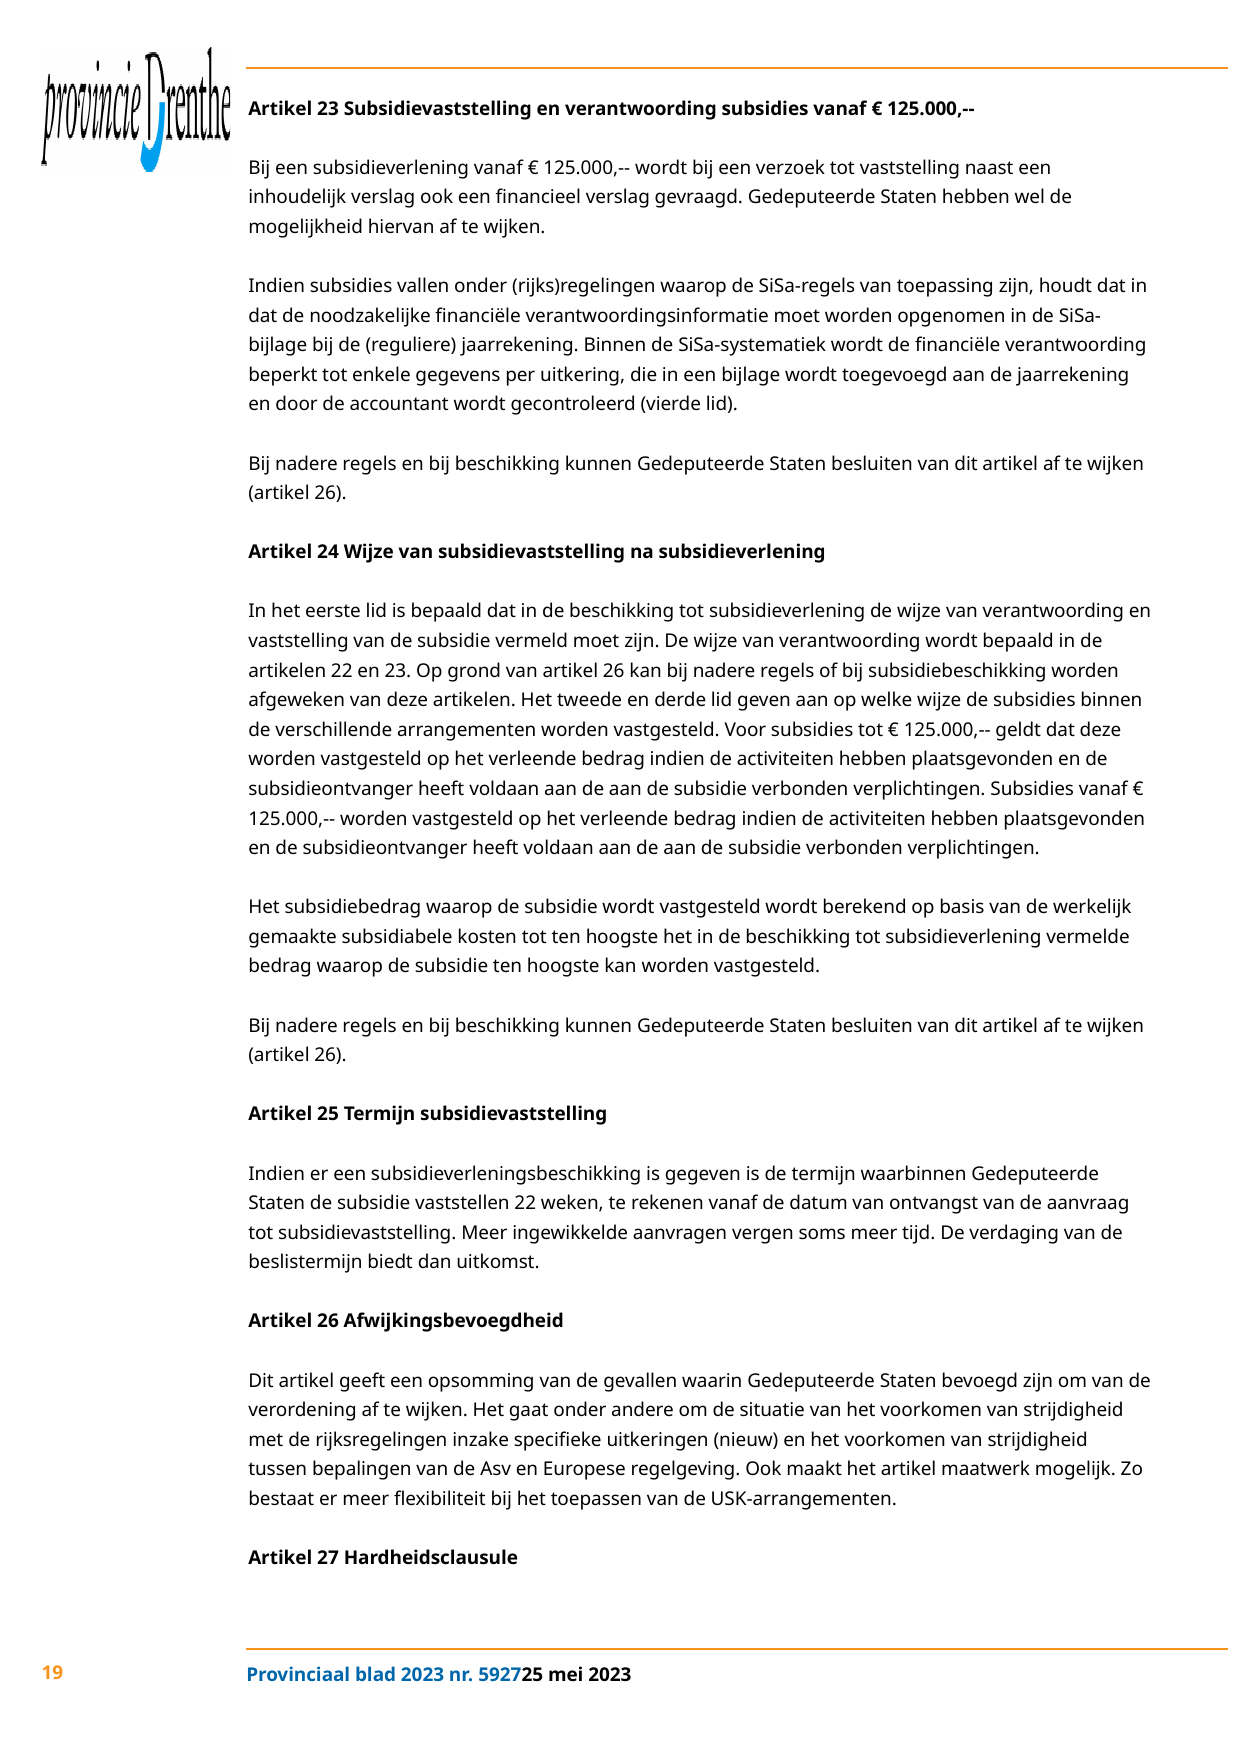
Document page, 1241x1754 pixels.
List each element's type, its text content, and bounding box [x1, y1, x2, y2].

text Artikel 26 Afwijkingsbevoegdheid [248, 1308, 1152, 1333]
text Indien er een subsidieverleningsbeschikking is gegeven is de termijn waarbinnen Gedeputeerde Staten de subsidie vaststellen 22 weken, te rekenen vanaf de datum van ontvangst van de aanvraag tot subsidievaststelling. Meer ingewikkelde aanvragen vergen soms meer tijd. De verdaging van de beslistermijn biedt dan uitkomst. [248, 1160, 1152, 1274]
text Artikel 24 Wijze van subsidievaststelling na subsidieverlening [248, 538, 1152, 564]
text Artikel 23 Subsidievaststelling en verantwoording subsidies vanaf € 125.000,-- [248, 95, 1152, 121]
text Artikel 25 Termijn subsidievaststelling [248, 1101, 1152, 1126]
text Dit artikel geeft een opsomming van de gevallen waarin Gedeputeerde Staten bevoegd zijn om van de verordening af te wijken. Het gaat onder andere om de situatie van het voorkomen van strijdigheid met de rijksregelingen inzake specifieke uitkeringen (nieuw) en het voorkomen van strijdigheid tussen bepalingen van de Asv en Europese regelgeving. Ook maakt het artikel maatwerk mogelijk. Zo bestaat er meer flexibiliteit bij het toepassen van de USK-arrangementen. [248, 1367, 1152, 1511]
text Bij nadere regels en bij beschikking kunnen Gedeputeerde Staten besluiten van dit artikel af te wijken (artikel 26). [248, 450, 1152, 505]
text Indien subsidies vallen onder (rijks)regelingen waarop de SiSa-regels van toepassing zijn, houdt dat in dat de noodzakelijke financiële verantwoordingsinformatie moet worden opgenomen in de SiSa-bijlage bij de (reguliere) jaarrekening. Binnen de SiSa-systematiek wordt de financiële verantwoording beperkt tot enkele gegevens per uitkering, die in een bijlage wordt toegevoegd aan de jaarrekening en door de accountant wordt gecontroleerd (vierde lid). [248, 272, 1152, 416]
text Bij een subsidieverlening vanaf € 125.000,-- wordt bij een verzoek tot vaststelling naast een inhoudelijk verslag ook een financieel verslag gevraagd. Gedeputeerde Staten hebben wel de mogelijkheid hiervan af te wijken. [248, 154, 1152, 239]
text Artikel 27 Hardheidsclausule [248, 1544, 1152, 1570]
text In het eerste lid is bepaald dat in de beschikking tot subsidieverlening de wijze van verantwoording en vaststelling van de subsidie vermeld moet zijn. De wijze van verantwoording wordt bepaald in de artikelen 22 en 23. Op grond van artikel 26 kan bij nadere regels of bij subsidiebeschikking worden afgeweken van deze artikelen. Het tweede en derde lid geven aan op welke wijze de subsidies binnen de verschillende arrangementen worden vastgesteld. Voor subsidies tot € 125.000,-- geldt dat deze worden vastgesteld op het verleende bedrag indien de activiteiten hebben plaatsgevonden en de subsidieontvanger heeft voldaan aan de aan de subsidie verbonden verplichtingen. Subsidies vanaf € 125.000,-- worden vastgesteld op het verleende bedrag indien de activiteiten hebben plaatsgevonden en de subsidieontvanger heeft voldaan aan de aan de subsidie verbonden verplichtingen. [248, 598, 1152, 860]
picture [41, 47, 231, 172]
text Het subsidiebedrag waarop de subsidie wordt vastgesteld wordt berekend op basis van de werkelijk gemaakte subsidiabele kosten tot ten hoogste het in de beschikking tot subsidieverlening vermelde bedrag waarop de subsidie ten hoogste kan worden vastgesteld. [248, 893, 1152, 978]
text Bij nadere regels en bij beschikking kunnen Gedeputeerde Staten besluiten van dit artikel af te wijken (artikel 26). [248, 1012, 1152, 1067]
